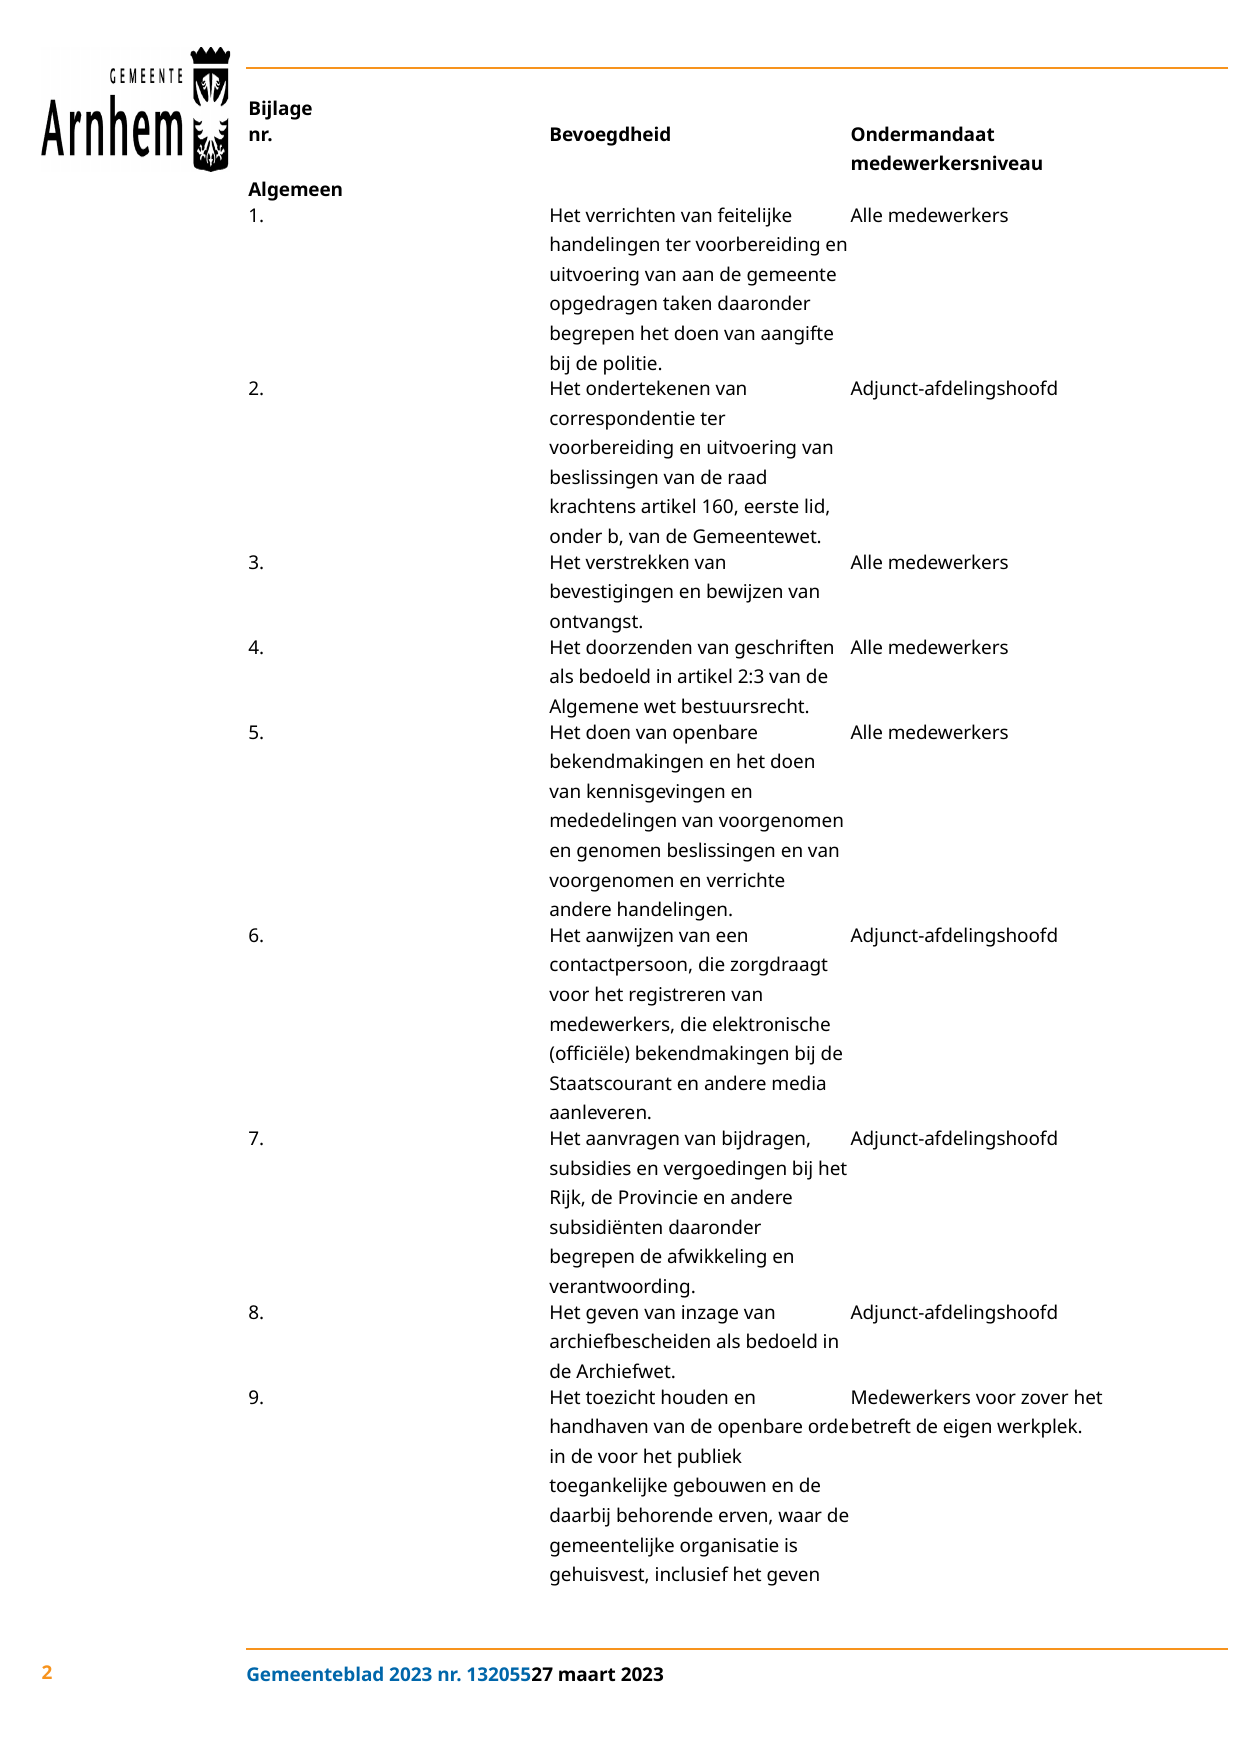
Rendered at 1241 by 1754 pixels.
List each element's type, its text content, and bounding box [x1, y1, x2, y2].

table_cell [248, 1384, 549, 1587]
table_cell Adjunct-afdelingshoofd [850, 1299, 1152, 1384]
table_cell Het doorzenden van geschriften als bedoeld in artikel 2:3 van de Algemene wet bestuursrecht. [549, 634, 850, 719]
text Bijlage [248, 95, 1152, 121]
table_cell Adjunct-afdelingshoofd [850, 922, 1152, 1125]
table_header nr. [248, 121, 549, 176]
table_cell [850, 176, 1152, 202]
table_cell Het verstrekken van bevestigingen en bewijzen van ontvangst. [549, 549, 850, 634]
table_cell Alle medewerkers [850, 202, 1152, 375]
table_cell Het doen van openbare bekendmakingen en het doen van kennisgevingen en mededelingen van voorgenomen en genomen beslissingen en van voorgenomen en verrichte andere handelingen. [549, 719, 850, 922]
table_cell Alle medewerkers [850, 549, 1152, 634]
table_cell [248, 719, 549, 922]
table_cell [248, 634, 549, 719]
table_cell [248, 202, 549, 375]
table_cell [248, 1125, 549, 1299]
picture [41, 47, 231, 172]
table_cell Het ondertekenen van correspondentie ter voorbereiding en uitvoering van beslissingen van de raad krachtens artikel 160, eerste lid, onder b, van de Gemeentewet. [549, 375, 850, 549]
table_cell Algemeen [248, 176, 850, 202]
table_cell Medewerkers voor zover het betreft de eigen werkplek. [850, 1384, 1152, 1587]
table_cell Adjunct-afdelingshoofd [850, 375, 1152, 549]
table_header Ondermandaat medewerkersniveau [850, 121, 1152, 176]
table_cell [248, 549, 549, 634]
table_cell Het toezicht houden en handhaven van de openbare orde in de voor het publiek toegankelijke gebouwen en de daarbij behorende erven, waar de gemeentelijke organisatie is gehuisvest, inclusief het geven [549, 1384, 850, 1587]
table_cell Alle medewerkers [850, 634, 1152, 719]
table_cell [248, 922, 549, 1125]
table_cell Het geven van inzage van archiefbescheiden als bedoeld in de Archiefwet. [549, 1299, 850, 1384]
table_header Bevoegdheid [549, 121, 850, 176]
table_cell Adjunct-afdelingshoofd [850, 1125, 1152, 1299]
table_cell [248, 375, 549, 549]
table_cell [248, 1299, 549, 1384]
table_cell Het aanwijzen van een contactpersoon, die zorgdraagt voor het registreren van medewerkers, die elektronische (officiële) bekendmakingen bij de Staatscourant en andere media aanleveren. [549, 922, 850, 1125]
table_cell Het aanvragen van bijdragen, subsidies en vergoedingen bij het Rijk, de Provincie en andere subsidiënten daaronder begrepen de afwikkeling en verantwoording. [549, 1125, 850, 1299]
table_cell Alle medewerkers [850, 719, 1152, 922]
table_cell Het verrichten van feitelijke handelingen ter voorbereiding en uitvoering van aan de gemeente opgedragen taken daaronder begrepen het doen van aangifte bij de politie. [549, 202, 850, 375]
